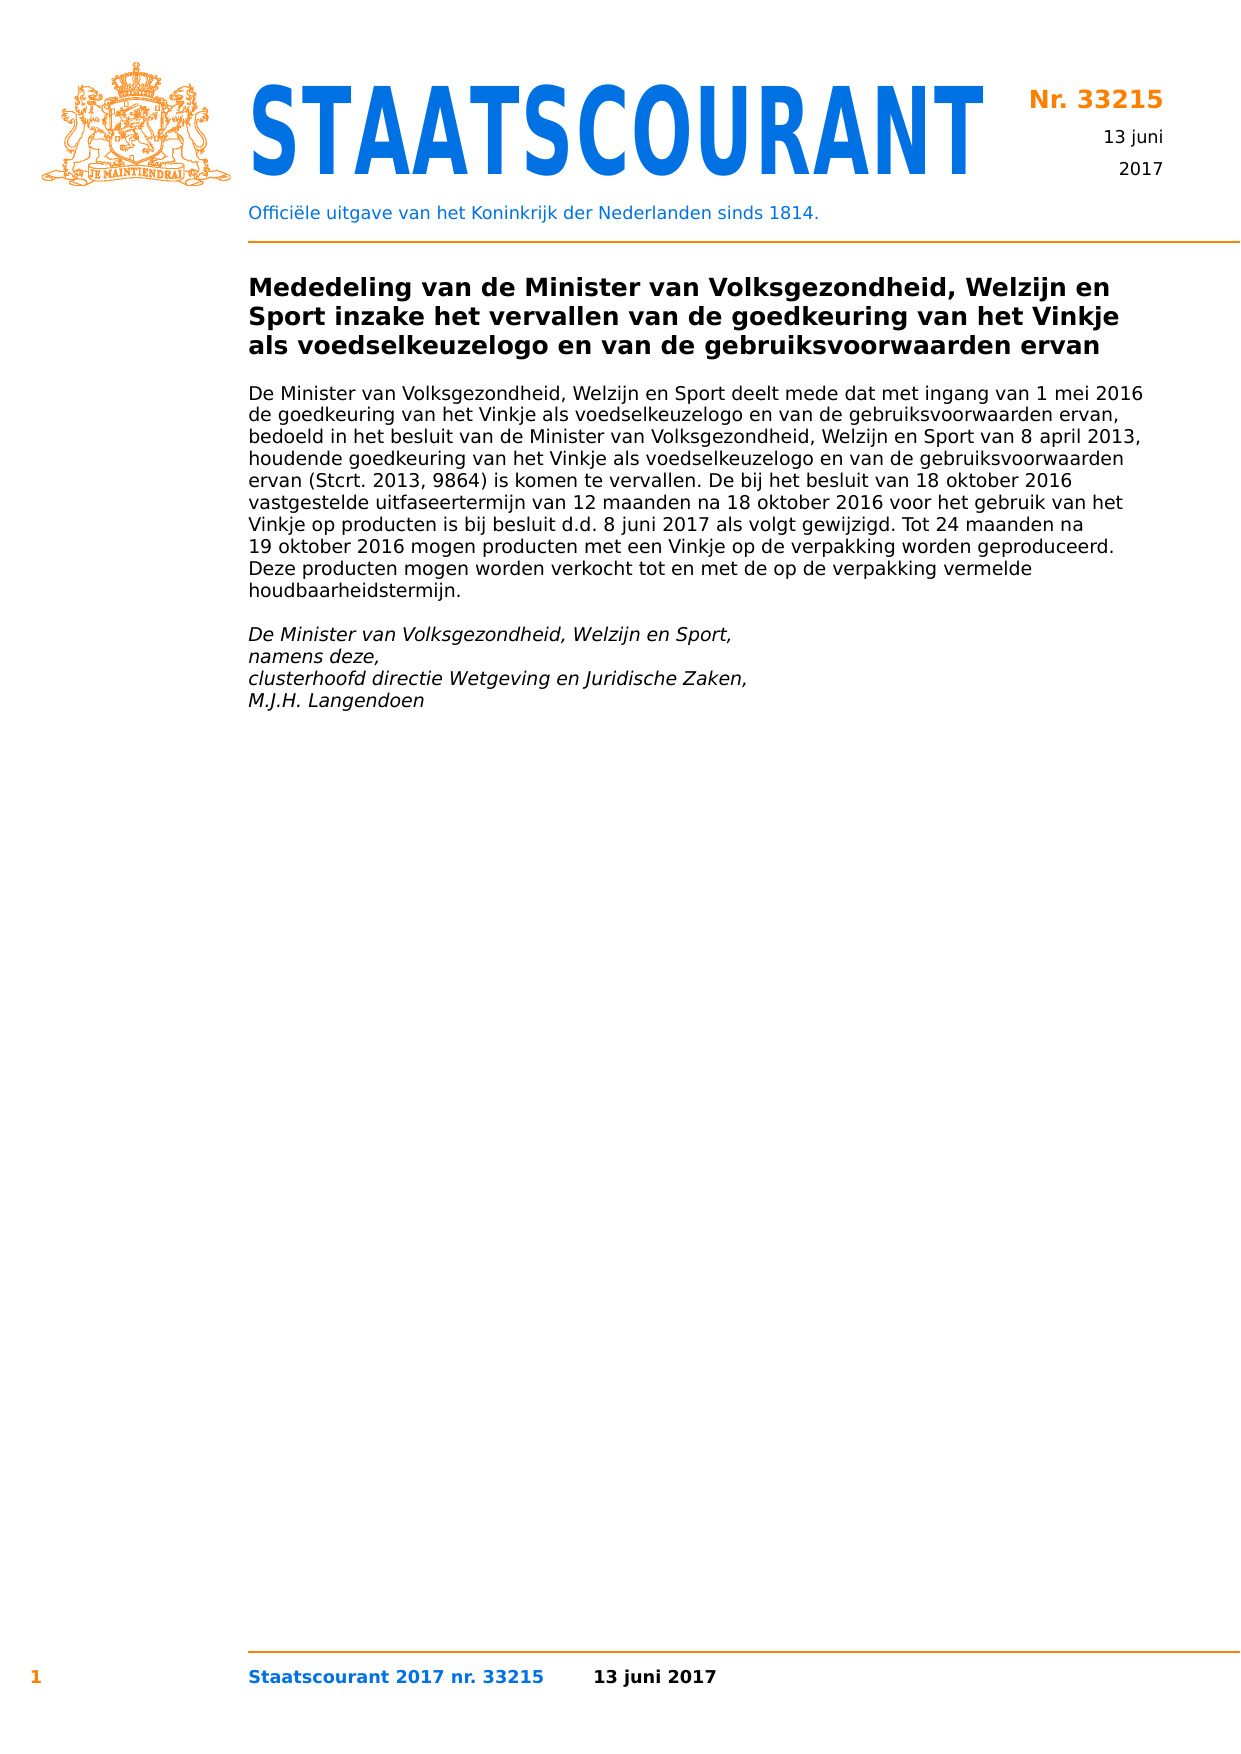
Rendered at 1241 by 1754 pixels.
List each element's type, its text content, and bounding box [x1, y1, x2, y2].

table_cell 13 juni [998, 121, 1240, 153]
table_cell 2017 [998, 153, 1240, 203]
table_cell Officiële uitgave van het Koninkrijk der Nederlanden sinds 1814. [248, 203, 1240, 241]
subtitle Mededeling van de Minister van Volksgezondheid, Welzijn en Sport inzake het vervallen van de goedkeuring van het Vinkje als voedselkeuzelogo en van de gebruiksvoorwaarden ervan [248, 273, 1163, 361]
table_header STAATSCOURANT [248, 62, 998, 203]
table_header [25, 62, 248, 241]
picture [41, 62, 231, 186]
table_header Nr. 33215 [998, 62, 1240, 121]
text De Minister van Volksgezondheid, Welzijn en Sport deelt mede dat met ingang van 1 mei 2016 de goedkeuring van het Vinkje als voedselkeuzelogo en van de gebruiksvoorwaarden ervan, bedoeld in het besluit van de Minister van Volksgezondheid, Welzijn en Sport van 8 april 2013, houdende goedkeuring van het Vinkje als voedselkeuzelogo en van de gebruiksvoorwaarden ervan (Stcrt. 2013, 9864) is komen te vervallen. De bij het besluit van 18 oktober 2016 vastgestelde uitfaseertermijn van 12 maanden na 18 oktober 2016 voor het gebruik van het Vinkje op producten is bij besluit d.d. 8 juni 2017 als volgt gewijzigd. Tot 24 maanden na 19 oktober 2016 mogen producten met een Vinkje op de verpakking worden geproduceerd. Deze producten mogen worden verkocht tot en met de op de verpakking vermelde houdbaarheidstermijn. [248, 382, 1163, 602]
text De Minister van Volksgezondheid, Welzijn en Sport, namens deze, clusterhoofd directie Wetgeving en Juridische Zaken, M.J.H. Langendoen [248, 624, 1163, 712]
